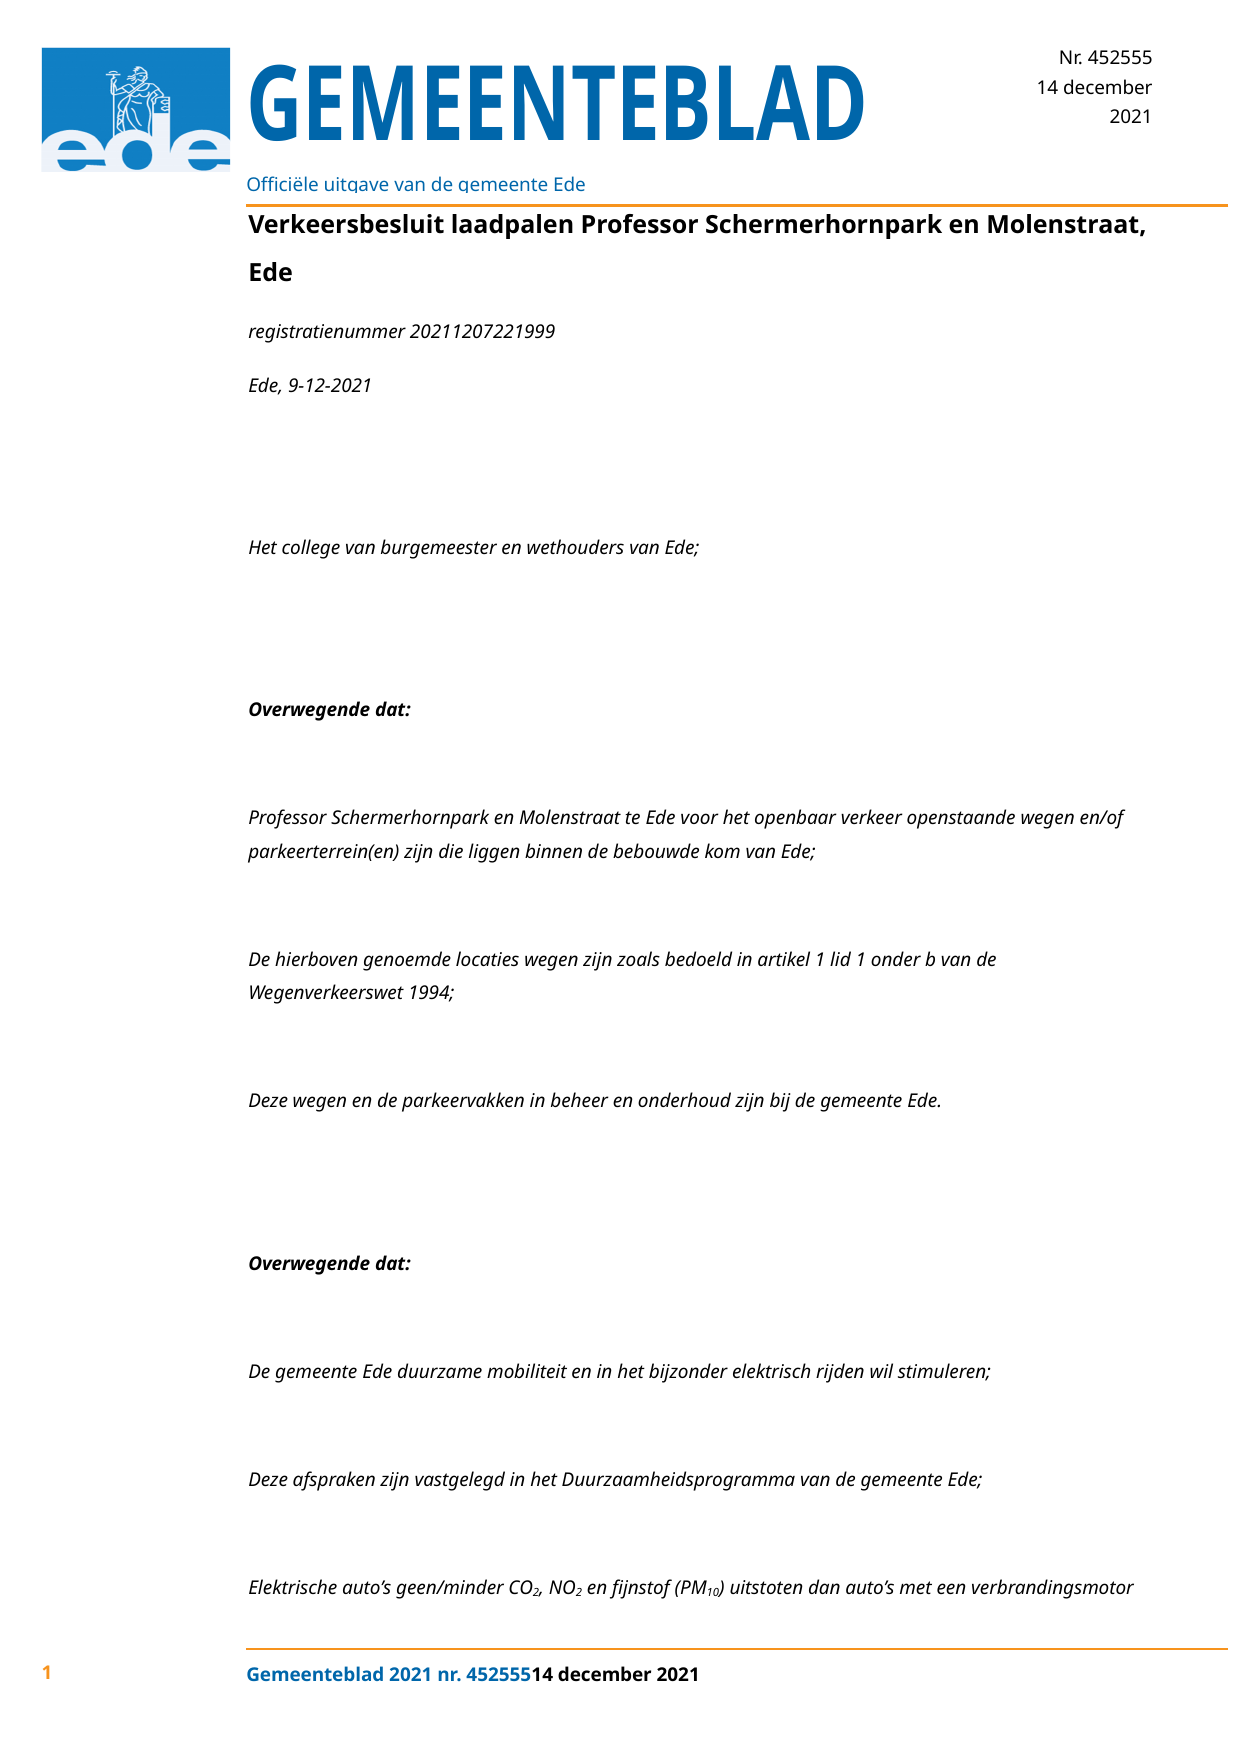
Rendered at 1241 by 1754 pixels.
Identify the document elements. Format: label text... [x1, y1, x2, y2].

text Professor Schermerhornpark en Molenstraat te Ede voor het openbaar verkeer openstaande wegen en/of parkeerterrein(en) zijn die liggen binnen de bebouwde kom van Ede; [248, 804, 1152, 864]
picture [41, 47, 231, 172]
text registratienummer 20211207221999 [248, 318, 1152, 344]
text Het college van burgemeester en wethouders van Ede; [248, 534, 1152, 560]
text Deze wegen en de parkeervakken in beheer en onderhoud zijn bij de gemeente Ede. [248, 1088, 1152, 1113]
text Overwegende dat: [248, 1250, 1152, 1276]
text De hierboven genoemde locaties wegen zijn zoals bedoeld in artikel 1 lid 1 onder b van de Wegenverkeerswet 1994; [248, 946, 1152, 1005]
text De gemeente Ede duurzame mobiliteit en in het bijzonder elektrisch rijden wil stimuleren; [248, 1358, 1152, 1384]
text Ede, 9-12-2021 [248, 372, 1152, 398]
text Elektrische auto’s geen/minder CO2, NO2 en fijnstof (PM10) uitstoten dan auto’s met een verbrandingsmotor [248, 1574, 1152, 1600]
text Overwegende dat: [248, 696, 1152, 722]
text Verkeersbesluit laadpalen Professor Schermerhornpark en Molenstraat, Ede [248, 207, 1152, 288]
text Deze afspraken zijn vastgelegd in het Duurzaamheidsprogramma van de gemeente Ede; [248, 1466, 1152, 1492]
